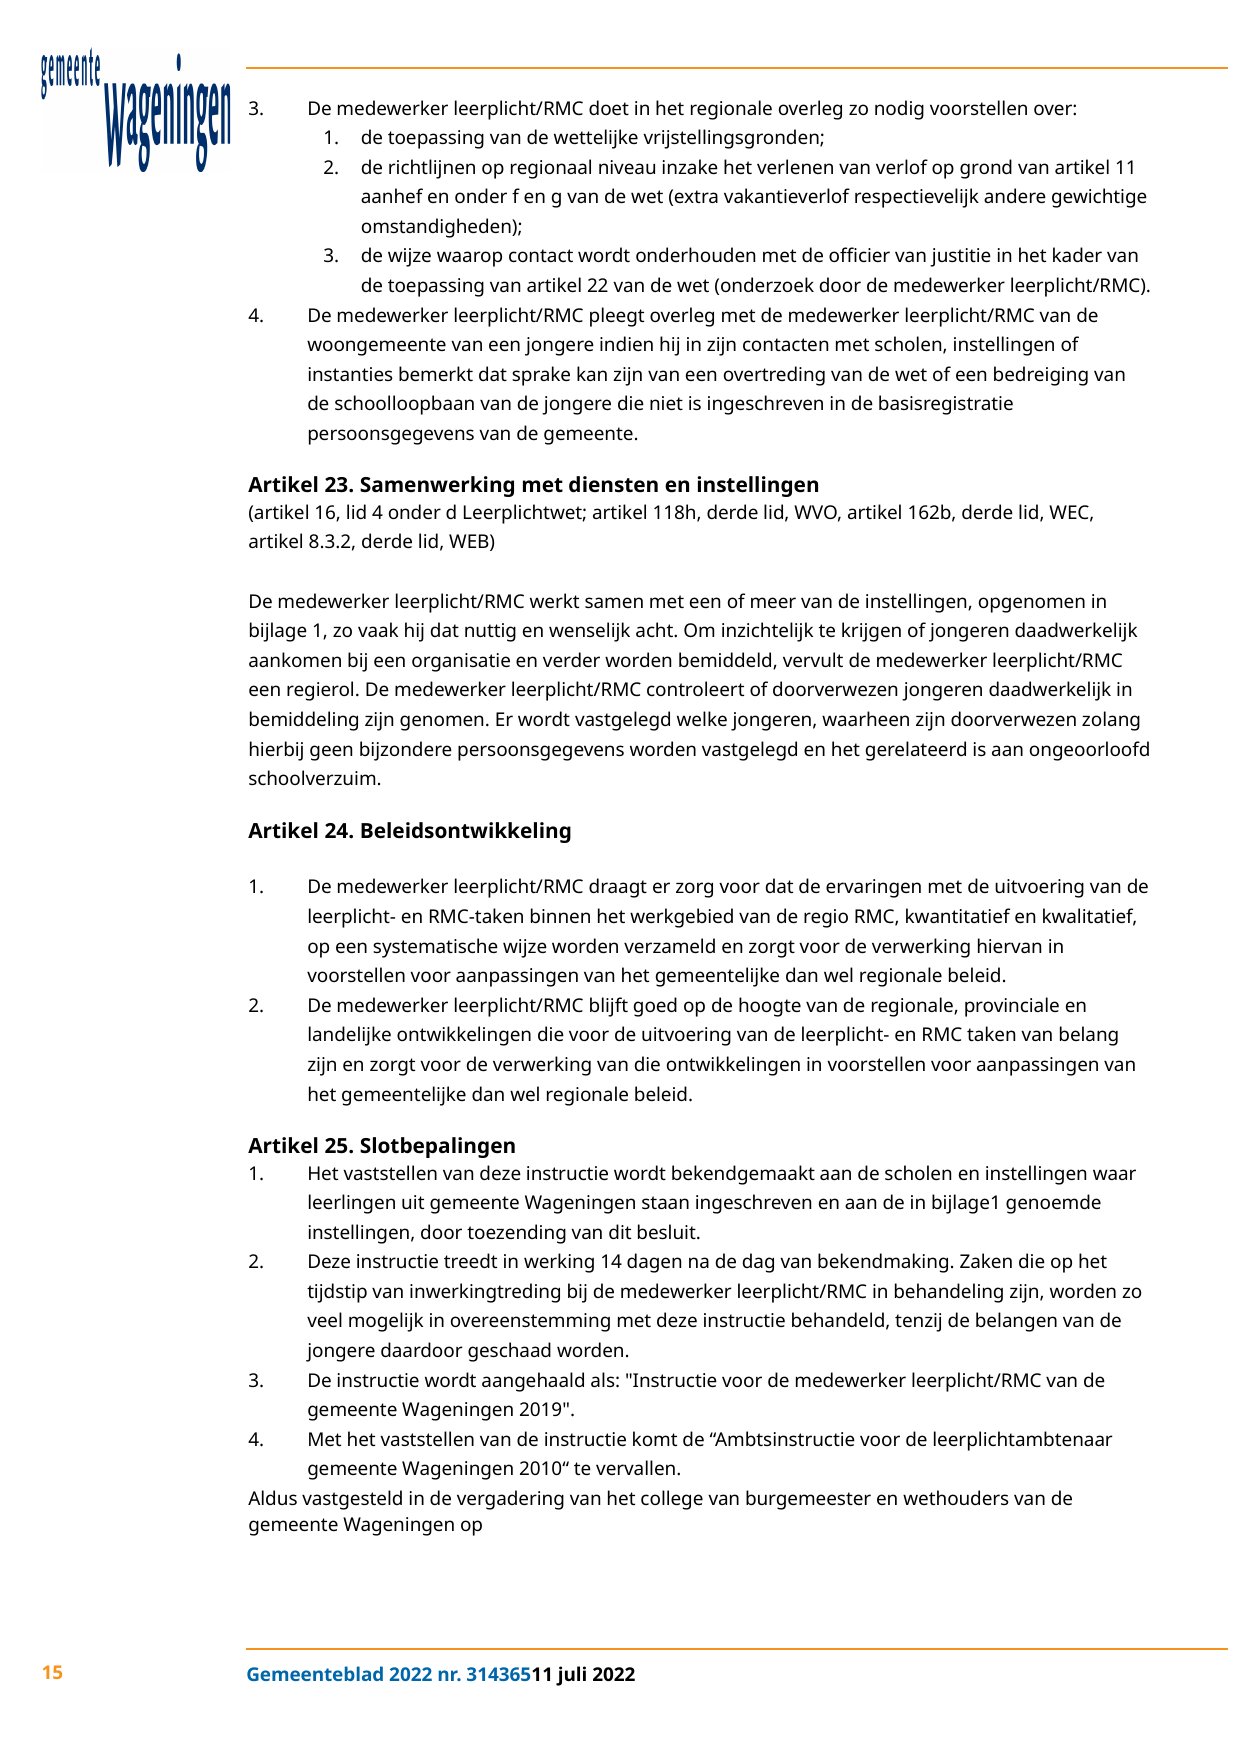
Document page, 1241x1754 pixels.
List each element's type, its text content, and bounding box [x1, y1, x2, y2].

list Deze instructie treedt in werking 14 dagen na de dag van bekendmaking. Zaken die op het tijdstip van inwerkingtreding bij de medewerker leerplicht/RMC in behandeling zijn, worden zo veel mogelijk in overeenstemming met deze instructie behandeld, tenzij de belangen van de jongere daardoor geschaad worden. [248, 1248, 1152, 1363]
list Het vaststellen van deze instructie wordt bekendgemaakt aan de scholen en instellingen waar leerlingen uit gemeente Wageningen staan ingeschreven en aan de in bijlage1 genoemde instellingen, door toezending van dit besluit. [248, 1160, 1152, 1244]
picture [41, 47, 231, 172]
list de toepassing van de wettelijke vrijstellingsgronden; [323, 124, 1152, 150]
list De medewerker leerplicht/RMC pleegt overleg met de medewerker leerplicht/RMC van de woongemeente van een jongere indien hij in zijn contacten met scholen, instellingen of instanties bemerkt dat sprake kan zijn van een overtreding van de wet of een bedreiging van de schoolloopbaan van de jongere die niet is ingeschreven in de basisregistratie persoonsgegevens van de gemeente. [248, 302, 1152, 446]
list De instructie wordt aangehaald als: "Instructie voor de medewerker leerplicht/RMC van de gemeente Wageningen 2019". [248, 1367, 1152, 1422]
list De medewerker leerplicht/RMC doet in het regionale overleg zo nodig voorstellen over: [248, 95, 1152, 121]
text Artikel 25. Slotbepalingen [248, 1131, 1152, 1160]
text Artikel 23. Samenwerking met diensten en instellingen [248, 471, 1152, 499]
list Met het vaststellen van de instructie komt de “Ambtsinstructie voor de leerplichtambtenaar gemeente Wageningen 2010“ te vervallen. [248, 1426, 1152, 1481]
text De medewerker leerplicht/RMC werkt samen met een of meer van de instellingen, opgenomen in bijlage 1, zo vaak hij dat nuttig en wenselijk acht. Om inzichtelijk te krijgen of jongeren daadwerkelijk aankomen bij een organisatie en verder worden bemiddeld, vervult de medewerker leerplicht/RMC een regierol. De medewerker leerplicht/RMC controleert of doorverwezen jongeren daadwerkelijk in bemiddeling zijn genomen. Er wordt vastgelegd welke jongeren, waarheen zijn doorverwezen zolang hierbij geen bijzondere persoonsgegevens worden vastgelegd en het gerelateerd is aan ongeoorloofd schoolverzuim. [248, 588, 1152, 791]
list de richtlijnen op regionaal niveau inzake het verlenen van verlof op grond van artikel 11 aanhef en onder f en g van de wet (extra vakantieverlof respectievelijk andere gewichtige omstandigheden); [323, 154, 1152, 239]
text Aldus vastgesteld in de vergadering van het college van burgemeester en wethouders van de gemeente Wageningen op [248, 1485, 1152, 1537]
text Artikel 24. Beleidsontwikkeling [248, 816, 1152, 844]
list de wijze waarop contact wordt onderhouden met de officier van justitie in het kader van de toepassing van artikel 22 van de wet (onderzoek door de medewerker leerplicht/RMC). [323, 243, 1152, 298]
list De medewerker leerplicht/RMC draagt er zorg voor dat de ervaringen met de uitvoering van de leerplicht- en RMC-taken binnen het werkgebied van de regio RMC, kwantitatief en kwalitatief, op een systematische wijze worden verzameld en zorgt voor de verwerking hiervan in voorstellen voor aanpassingen van het gemeentelijke dan wel regionale beleid. [248, 874, 1152, 988]
text (artikel 16, lid 4 onder d Leerplichtwet; artikel 118h, derde lid, WVO, artikel 162b, derde lid, WEC, artikel 8.3.2, derde lid, WEB) [248, 499, 1152, 554]
list De medewerker leerplicht/RMC blijft goed op de hoogte van de regionale, provinciale en landelijke ontwikkelingen die voor de uitvoering van de leerplicht- en RMC taken van belang zijn en zorgt voor de verwerking van die ontwikkelingen in voorstellen voor aanpassingen van het gemeentelijke dan wel regionale beleid. [248, 992, 1152, 1107]
